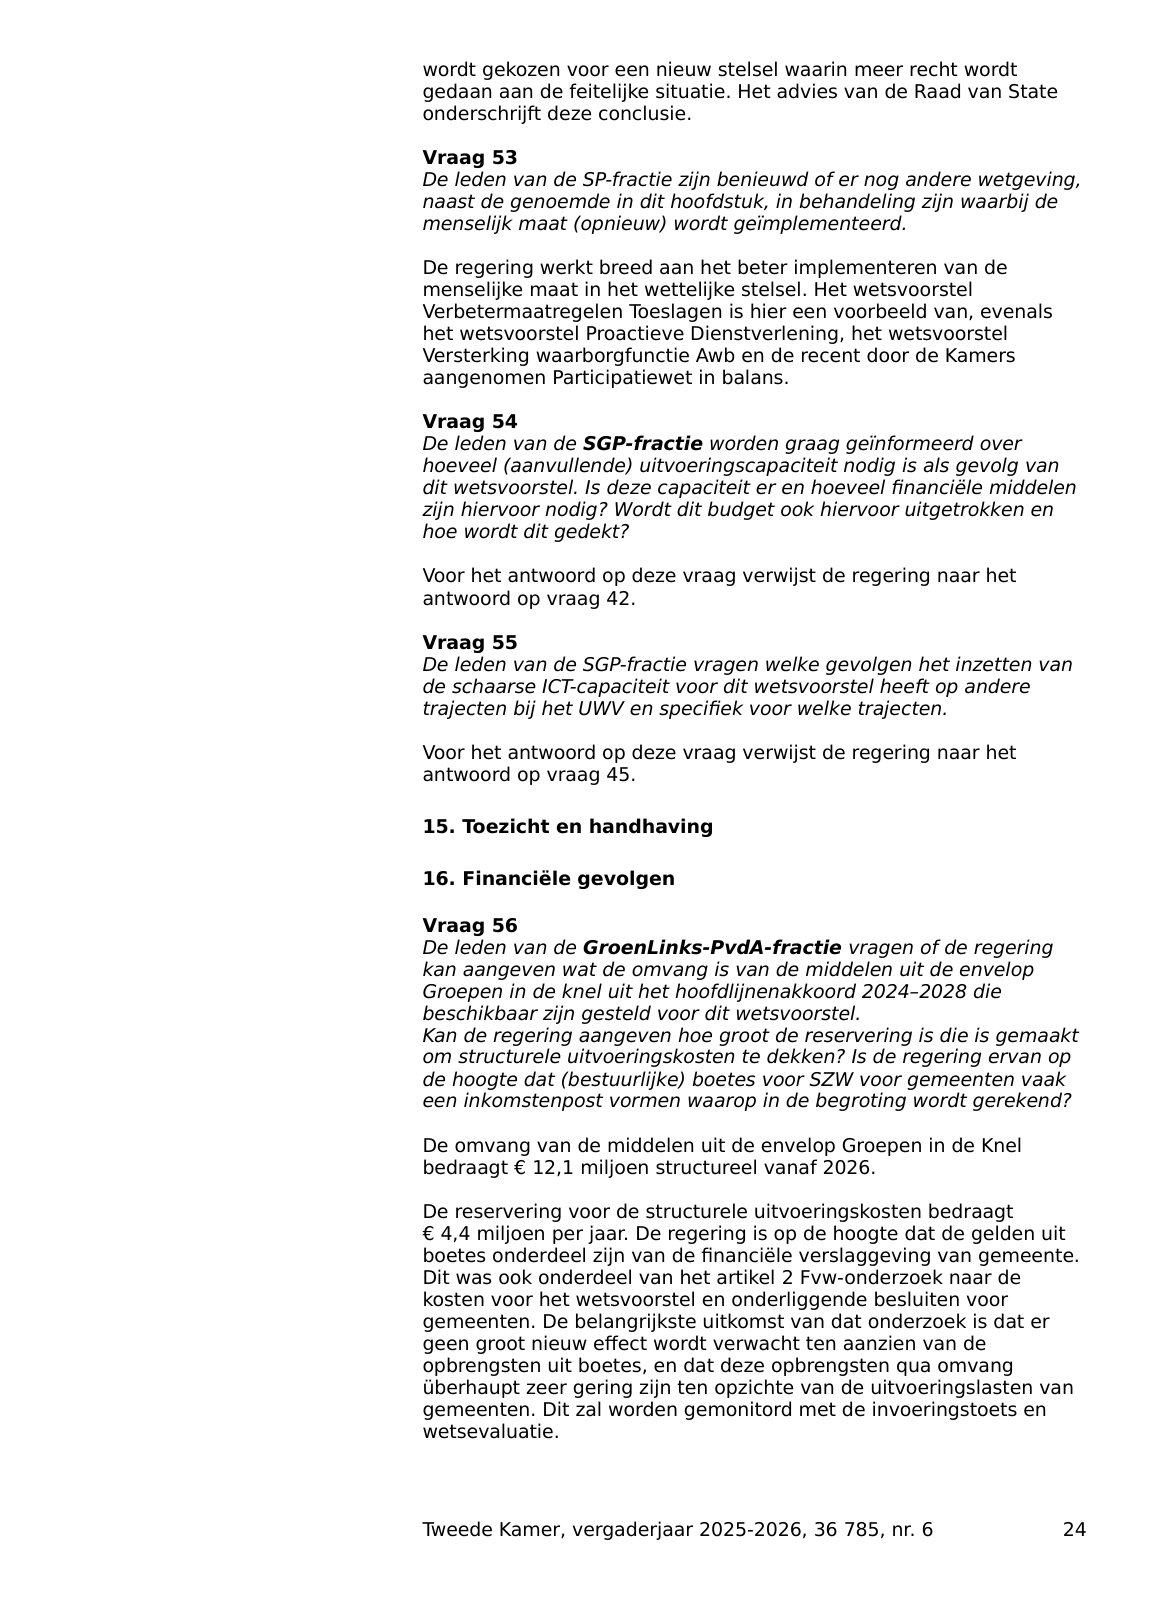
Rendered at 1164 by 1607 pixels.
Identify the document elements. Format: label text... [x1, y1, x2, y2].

text wordt gekozen voor een nieuw stelsel waarin meer recht wordt gedaan aan de feitelijke situatie. Het advies van de Raad van State onderschrijft deze conclusie. [422, 59, 1087, 125]
text Voor het antwoord op deze vraag verwijst de regering naar het antwoord op vraag 45. [422, 742, 1087, 786]
text Kan de regering aangeven hoe groot de reservering is die is gemaakt om structurele uitvoeringskosten te dekken? Is de regering ervan op de hoogte dat (bestuurlijke) boetes voor SZW voor gemeenten vaak een inkomstenpost vormen waarop in de begroting wordt gerekend? [422, 1024, 1087, 1112]
text De reservering voor de structurele uitvoeringskosten bedraagt € 4,4 miljoen per jaar. De regering is op de hoogte dat de gelden uit boetes onderdeel zijn van de financiële verslaggeving van gemeente. Dit was ook onderdeel van het artikel 2 Fvw-onderzoek naar de kosten voor het wetsvoorstel en onderliggende besluiten voor gemeenten. De belangrijkste uitkomst van dat onderzoek is dat er geen groot nieuw effect wordt verwacht ten aanzien van de opbrengsten uit boetes, en dat deze opbrengsten qua omvang überhaupt zeer gering zijn ten opzichte van de uitvoeringslasten van gemeenten. Dit zal worden gemonitord met de invoeringstoets en wetsevaluatie. [422, 1201, 1087, 1442]
text De leden van de SGP-fractie vragen welke gevolgen het inzetten van de schaarse ICT-capaciteit voor dit wetsvoorstel heeft op andere trajecten bij het UWV en specifiek voor welke trajecten. [422, 653, 1087, 719]
text Vraag 53 [422, 147, 1087, 169]
text De regering werkt breed aan het beter implementeren van de menselijke maat in het wettelijke stelsel. Het wetsvoorstel Verbetermaatregelen Toeslagen is hier een voorbeeld van, evenals het wetsvoorstel Proactieve Dienstverlening, het wetsvoorstel Versterking waarborgfunctie Awb en de recent door de Kamers aangenomen Participatiewet in balans. [422, 257, 1087, 389]
subtitle 15. Toezicht en handhaving [422, 816, 1087, 838]
text Voor het antwoord op deze vraag verwijst de regering naar het antwoord op vraag 42. [422, 565, 1087, 609]
text De leden van de SP-fractie zijn benieuwd of er nog andere wetgeving, naast de genoemde in dit hoofdstuk, in behandeling zijn waarbij de menselijk maat (opnieuw) wordt geïmplementeerd. [422, 169, 1087, 235]
text De leden van de SGP-fractie worden graag geïnformeerd over hoeveel (aanvullende) uitvoeringscapaciteit nodig is als gevolg van dit wetsvoorstel. Is deze capaciteit er en hoeveel financiële middelen zijn hiervoor nodig? Wordt dit budget ook hiervoor uitgetrokken en hoe wordt dit gedekt? [422, 433, 1087, 543]
text Vraag 54 [422, 411, 1087, 433]
text Vraag 55 [422, 632, 1087, 653]
text Vraag 56 [422, 914, 1087, 937]
text De leden van de GroenLinks-PvdA-fractie vragen of de regering kan aangeven wat de omvang is van de middelen uit de envelop Groepen in de knel uit het hoofdlijnenakkoord 2024–2028 die beschikbaar zijn gesteld voor dit wetsvoorstel. [422, 937, 1087, 1024]
subtitle 16. Financiële gevolgen [422, 868, 1087, 889]
text De omvang van de middelen uit de envelop Groepen in de Knel bedraagt € 12,1 miljoen structureel vanaf 2026. [422, 1134, 1087, 1178]
